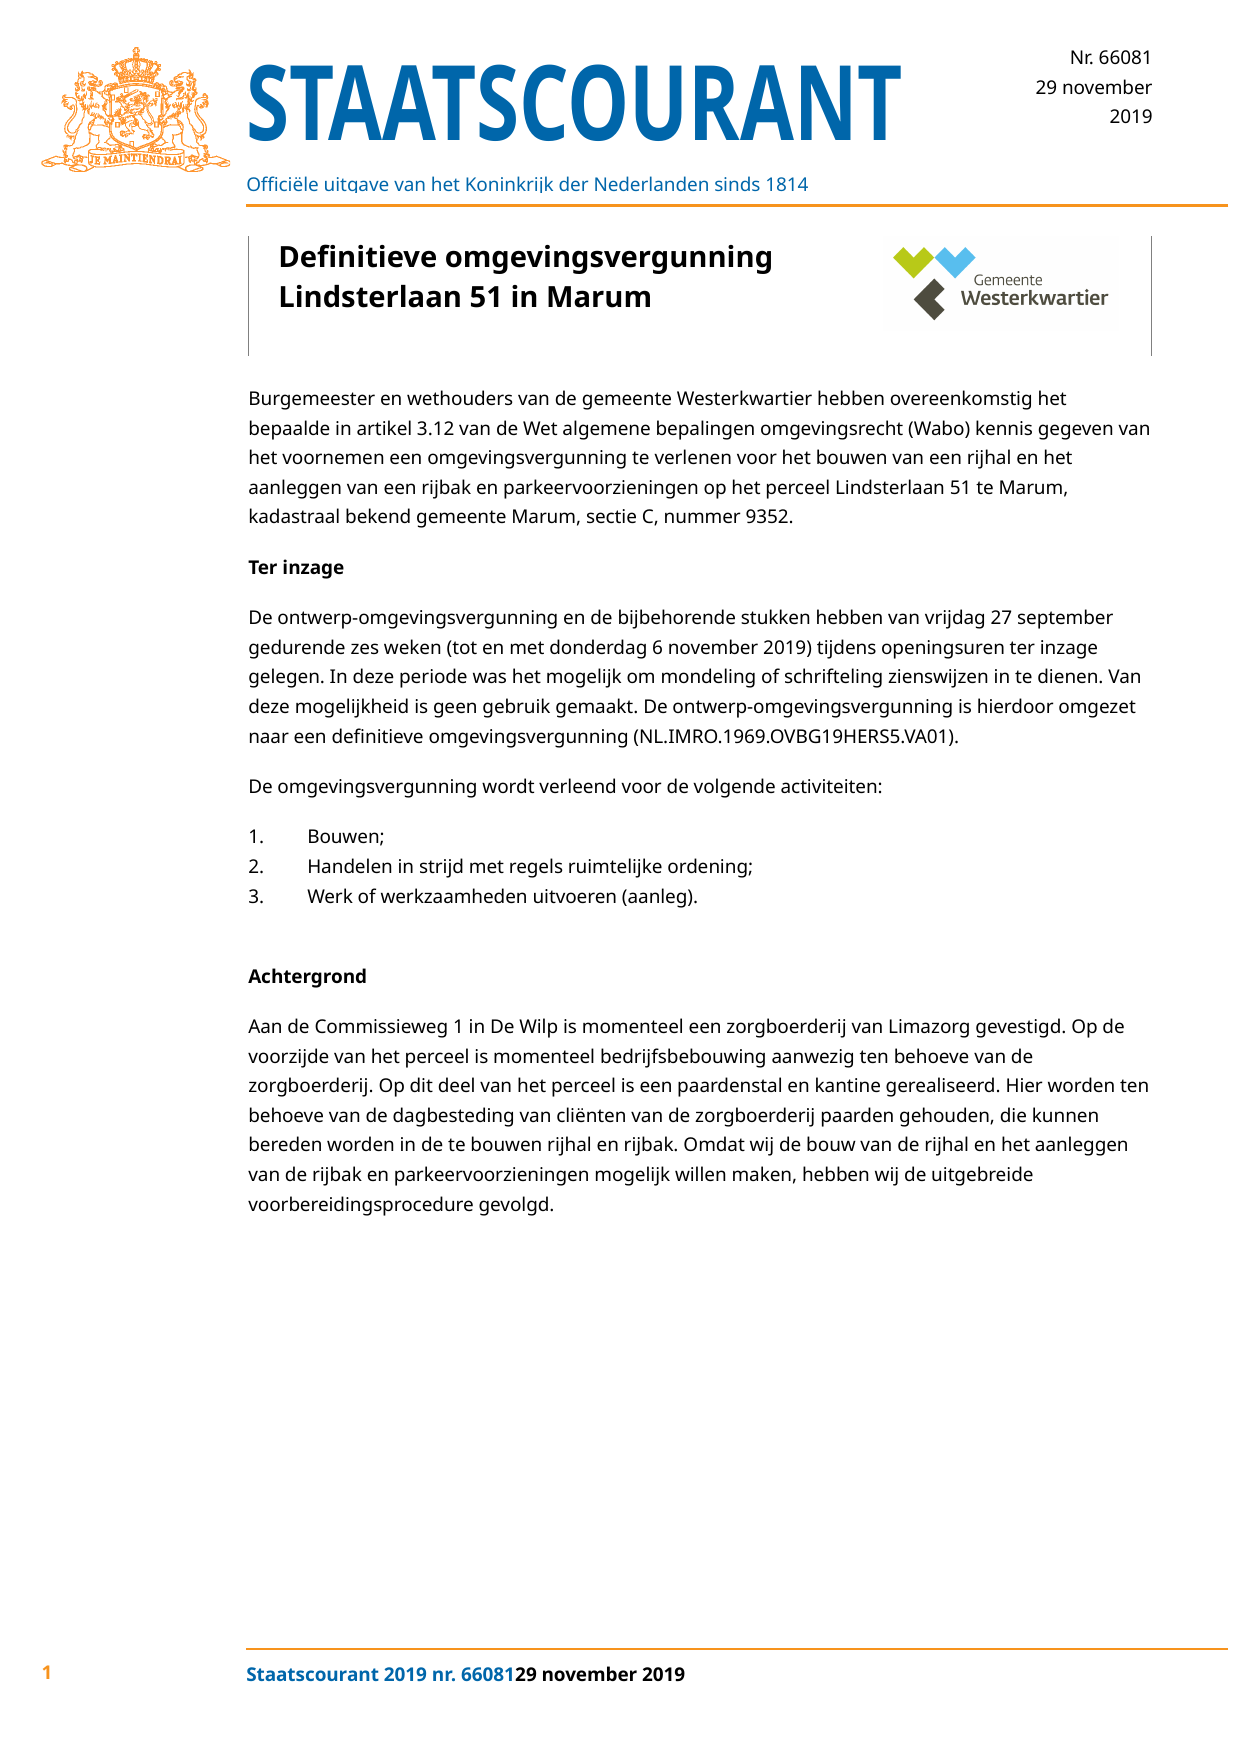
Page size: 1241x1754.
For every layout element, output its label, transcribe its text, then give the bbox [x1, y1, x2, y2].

list Werk of werkzaamheden uitvoeren (aanleg). [248, 883, 1152, 908]
picture [882, 236, 1119, 331]
list Handelen in strijd met regels ruimtelijke ordening; [248, 853, 1152, 879]
text Ter inzage [248, 554, 1152, 580]
list Bouwen; [248, 824, 1152, 849]
text Aan de Commissieweg 1 in De Wilp is momenteel een zorgboerderij van Limazorg gevestigd. Op de voorzijde van het perceel is momenteel bedrijfsbebouwing aanwezig ten behoeve van de zorgboerderij. Op dit deel van het perceel is een paardenstal en kantine gerealiseerd. Hier worden ten behoeve van de dagbesteding van cliënten van de zorgboerderij paarden gehouden, die kunnen bereden worden in de te bouwen rijhal en rijbak. Omdat wij de bouw van de rijhal en het aanleggen van de rijbak en parkeervoorzieningen mogelijk willen maken, hebben wij de uitgebreide voorbereidingsprocedure gevolgd. [248, 1013, 1152, 1216]
text Burgemeester en wethouders van de gemeente Westerkwartier hebben overeenkomstig het bepaalde in artikel 3.12 van de Wet algemene bepalingen omgevingsrecht (Wabo) kennis gegeven van het voornemen een omgevingsvergunning te verlenen voor het bouwen van een rijhal en het aanleggen van een rijbak en parkeervoorzieningen op het perceel Lindsterlaan 51 te Marum, kadastraal bekend gemeente Marum, sectie C, nummer 9352. [248, 385, 1152, 529]
text Achtergrond [248, 963, 1152, 988]
table_header Definitieve omgevingsvergunning Lindsterlaan 51 in Marum [249, 236, 850, 356]
table_header [850, 236, 1151, 356]
text De omgevingsvergunning wordt verleend voor de volgende activiteiten: [248, 773, 1152, 799]
text De ontwerp-omgevingsvergunning en de bijbehorende stukken hebben van vrijdag 27 september gedurende zes weken (tot en met donderdag 6 november 2019) tijdens openingsuren ter inzage gelegen. In deze periode was het mogelijk om mondeling of schrifteling zienswijzen in te dienen. Van deze mogelijkheid is geen gebruik gemaakt. De ontwerp-omgevingsvergunning is hierdoor omgezet naar een definitieve omgevingsvergunning (NL.IMRO.1969.OVBG19HERS5.VA01). [248, 604, 1152, 748]
picture [41, 47, 231, 172]
